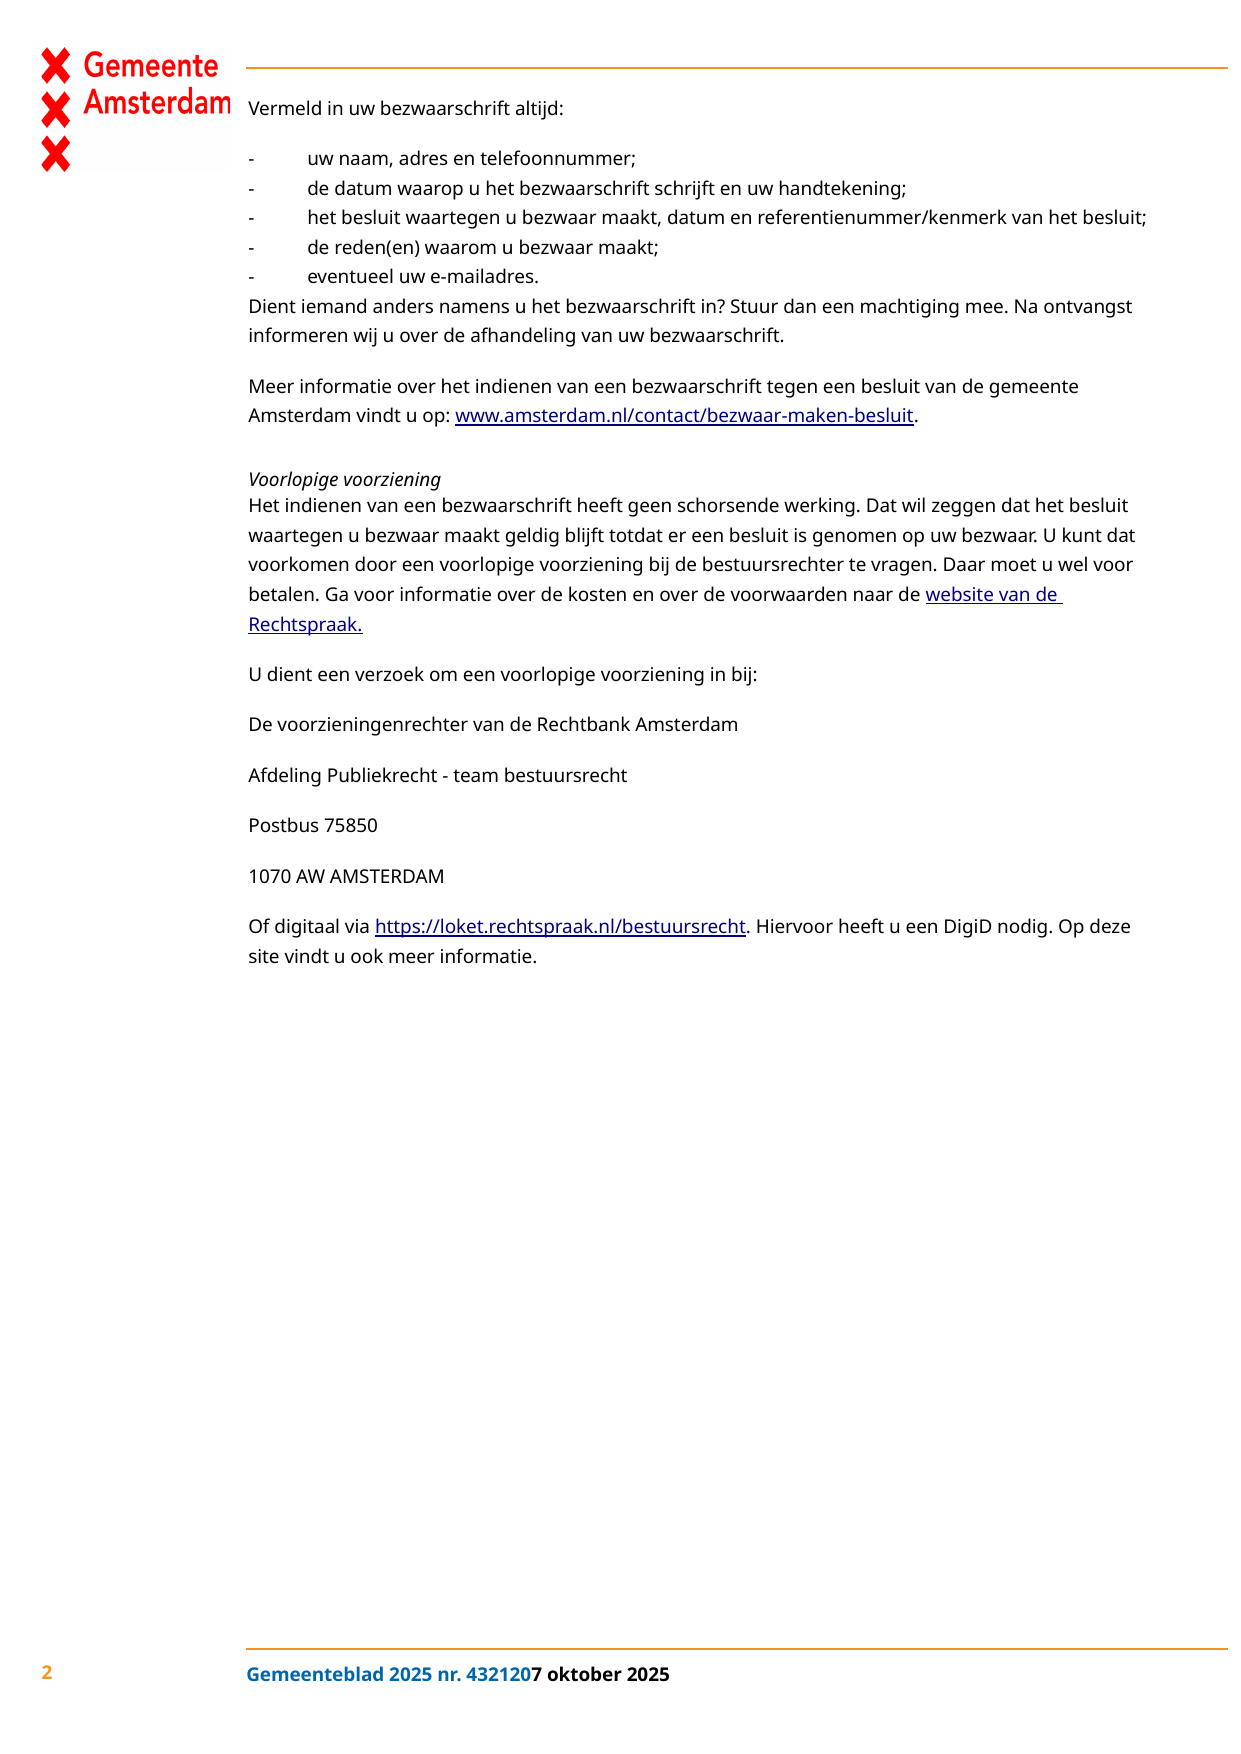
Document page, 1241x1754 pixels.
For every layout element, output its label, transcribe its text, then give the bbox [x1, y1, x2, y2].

text Het indienen van een bezwaarschrift heeft geen schorsende werking. Dat wil zeggen dat het besluit waartegen u bezwaar maakt geldig blijft totdat er een besluit is genomen op uw bezwaar. U kunt dat voorkomen door een voorlopige voorziening bij de bestuursrechter te vragen. Daar moet u wel voor betalen. Ga voor informatie over de kosten en over de voorwaarden naar de website van de Rechtspraak. [248, 492, 1152, 636]
text 1070 AW AMSTERDAM [248, 863, 1152, 888]
picture [41, 47, 231, 172]
text Postbus 75850 [248, 812, 1152, 838]
text U dient een verzoek om een voorlopige voorziening in bij: [248, 661, 1152, 687]
text Vermeld in uw bezwaarschrift altijd: [248, 95, 1152, 121]
text Voorlopige voorziening [248, 467, 1152, 492]
text Dient iemand anders namens u het bezwaarschrift in? Stuur dan een machtiging mee. Na ontvangst informeren wij u over de afhandeling van uw bezwaarschrift. [248, 293, 1152, 348]
list eventueel uw e-mailadres. [248, 263, 1152, 289]
list het besluit waartegen u bezwaar maakt, datum en referentienummer/kenmerk van het besluit; [248, 204, 1152, 230]
text Afdeling Publiekrecht - team bestuursrecht [248, 762, 1152, 788]
text De voorzieningenrechter van de Rechtbank Amsterdam [248, 712, 1152, 737]
text Of digitaal via https://loket.rechtspraak.nl/bestuursrecht. Hiervoor heeft u een DigiD nodig. Op deze site vindt u ook meer informatie. [248, 913, 1152, 968]
list de reden(en) waarom u bezwaar maakt; [248, 234, 1152, 260]
list uw naam, adres en telefoonnummer; [248, 145, 1152, 171]
list de datum waarop u het bezwaarschrift schrijft en uw handtekening; [248, 175, 1152, 201]
text Meer informatie over het indienen van een bezwaarschrift tegen een besluit van de gemeente Amsterdam vindt u op: www.amsterdam.nl/contact/bezwaar-maken-besluit. [248, 373, 1152, 428]
